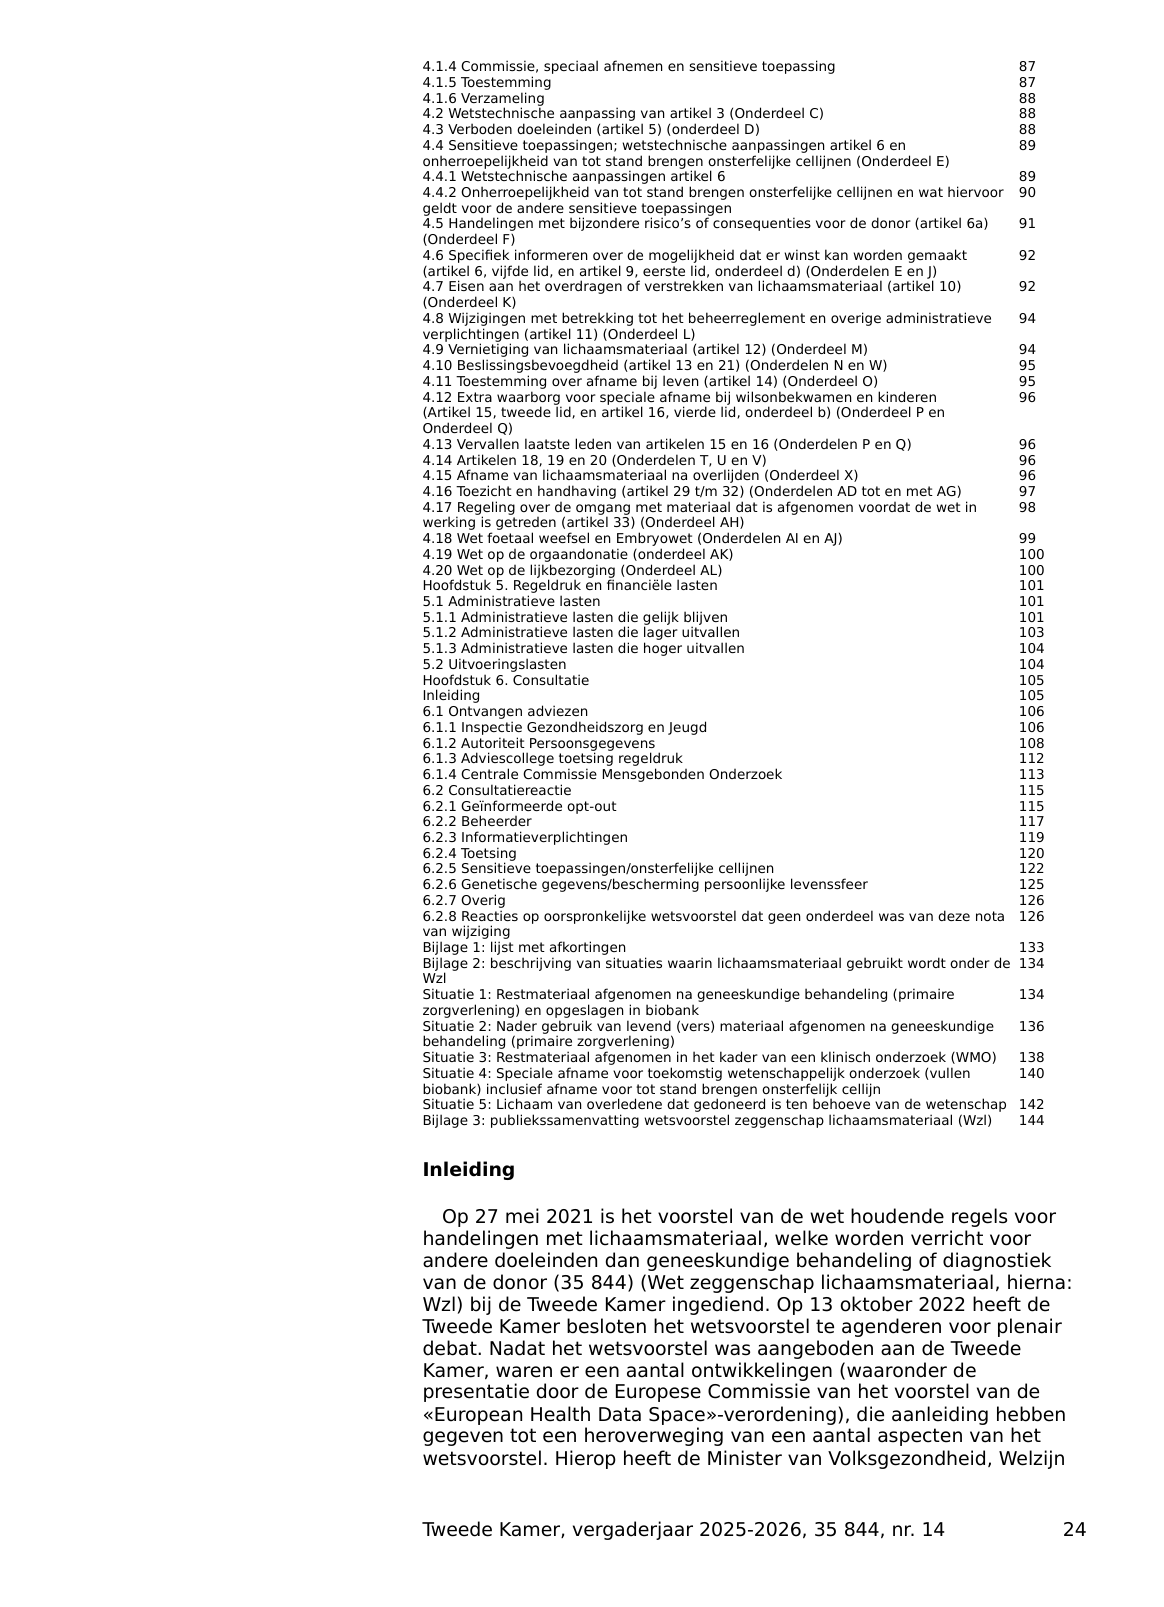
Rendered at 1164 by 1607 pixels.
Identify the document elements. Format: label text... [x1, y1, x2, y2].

table_cell 119 [1013, 830, 1087, 846]
table_cell 138 [1013, 1050, 1087, 1066]
table_cell Inleiding [422, 688, 1013, 704]
table_cell 117 [1013, 814, 1087, 830]
table_cell 122 [1013, 861, 1087, 877]
table_cell 4.1.5 Toestemming [422, 75, 1013, 91]
table_cell 4.12 Extra waarborg voor speciale afname bij wilsonbekwamen en kinderen (Artikel 15, tweede lid, en artikel 16, vierde lid, onderdeel b) (Onderdeel P en Onderdeel Q) [422, 389, 1013, 437]
table_cell 6.2.1 Geïnformeerde opt-out [422, 798, 1013, 814]
table_cell 4.5 Handelingen met bijzondere risico’s of consequenties voor de donor (artikel 6a) (Onderdeel F) [422, 216, 1013, 248]
table_cell 5.1.1 Administratieve lasten die gelijk blijven [422, 610, 1013, 625]
table_cell 140 [1013, 1066, 1087, 1097]
table_cell 97 [1013, 484, 1087, 499]
table_cell 5.1.3 Administratieve lasten die hoger uitvallen [422, 641, 1013, 657]
table_cell 94 [1013, 342, 1087, 358]
table_cell 4.4 Sensitieve toepassingen; wetstechnische aanpassingen artikel 6 en onherroepelijkheid van tot stand brengen onsterfelijke cellijnen (Onderdeel E) [422, 138, 1013, 169]
table_cell 101 [1013, 594, 1087, 609]
table_cell 4.11 Toestemming over afname bij leven (artikel 14) (Onderdeel O) [422, 374, 1013, 389]
table_cell Situatie 1: Restmateriaal afgenomen na geneeskundige behandeling (primaire zorgverlening) en opgeslagen in biobank [422, 987, 1013, 1018]
table_cell Hoofdstuk 6. Consultatie [422, 673, 1013, 688]
table_cell 6.2.7 Overig [422, 893, 1013, 908]
table_cell 4.6 Specifiek informeren over de mogelijkheid dat er winst kan worden gemaakt (artikel 6, vijfde lid, en artikel 9, eerste lid, onderdeel d) (Onderdelen E en J) [422, 248, 1013, 279]
table_cell 126 [1013, 893, 1087, 908]
table_cell 91 [1013, 216, 1087, 248]
table_cell 4.15 Afname van lichaamsmateriaal na overlijden (Onderdeel X) [422, 468, 1013, 484]
table_cell 4.16 Toezicht en handhaving (artikel 29 t/m 32) (Onderdelen AD tot en met AG) [422, 484, 1013, 499]
table_cell 4.4.2 Onherroepelijkheid van tot stand brengen onsterfelijke cellijnen en wat hiervoor geldt voor de andere sensitieve toepassingen [422, 185, 1013, 216]
subtitle Inleiding [422, 1159, 1087, 1181]
table_cell 142 [1013, 1097, 1087, 1113]
table_cell Situatie 4: Speciale afname voor toekomstig wetenschappelijk onderzoek (vullen biobank) inclusief afname voor tot stand brengen onsterfelijk cellijn [422, 1066, 1013, 1097]
table_cell 88 [1013, 122, 1087, 138]
table_cell 88 [1013, 106, 1087, 122]
table_cell 133 [1013, 940, 1087, 956]
table_cell Bijlage 1: lijst met afkortingen [422, 940, 1013, 956]
table_cell 120 [1013, 846, 1087, 861]
table_cell 101 [1013, 610, 1087, 625]
table_cell Situatie 3: Restmateriaal afgenomen in het kader van een klinisch onderzoek (WMO) [422, 1050, 1013, 1066]
table_cell 5.2 Uitvoeringslasten [422, 657, 1013, 672]
table_cell Situatie 2: Nader gebruik van levend (vers) materiaal afgenomen na geneeskundige behandeling (primaire zorgverlening) [422, 1019, 1013, 1050]
table_cell 112 [1013, 751, 1087, 767]
table_cell 4.13 Vervallen laatste leden van artikelen 15 en 16 (Onderdelen P en Q) [422, 437, 1013, 452]
table_cell 6.1.2 Autoriteit Persoonsgegevens [422, 735, 1013, 751]
table_cell 104 [1013, 641, 1087, 657]
table_cell 6.2.5 Sensitieve toepassingen/onsterfelijke cellijnen [422, 861, 1013, 877]
table_cell 134 [1013, 987, 1087, 1018]
table_cell 103 [1013, 625, 1087, 641]
table_cell 96 [1013, 452, 1087, 468]
table_cell 6.2.4 Toetsing [422, 846, 1013, 861]
table_cell 6.2.3 Informatieverplichtingen [422, 830, 1013, 846]
table_cell 4.18 Wet foetaal weefsel en Embryowet (Onderdelen AI en AJ) [422, 531, 1013, 547]
table_cell 98 [1013, 500, 1087, 531]
table_cell 6.1.3 Adviescollege toetsing regeldruk [422, 751, 1013, 767]
table_cell 6.1.4 Centrale Commissie Mensgebonden Onderzoek [422, 767, 1013, 783]
table_cell 100 [1013, 547, 1087, 562]
table_cell 92 [1013, 248, 1087, 279]
table_cell Bijlage 3: publiekssamenvatting wetsvoorstel zeggenschap lichaamsmateriaal (Wzl) [422, 1113, 1013, 1129]
table_cell 5.1.2 Administratieve lasten die lager uitvallen [422, 625, 1013, 641]
table_cell 89 [1013, 169, 1087, 185]
table_cell 6.1 Ontvangen adviezen [422, 704, 1013, 720]
table_cell 89 [1013, 138, 1087, 169]
table_cell 106 [1013, 720, 1087, 735]
table_cell 144 [1013, 1113, 1087, 1129]
table_cell 4.9 Vernietiging van lichaamsmateriaal (artikel 12) (Onderdeel M) [422, 342, 1013, 358]
table_cell 125 [1013, 877, 1087, 893]
table_cell 115 [1013, 798, 1087, 814]
table_cell 126 [1013, 909, 1087, 940]
table_cell 5.1 Administratieve lasten [422, 594, 1013, 609]
table_cell 105 [1013, 673, 1087, 688]
table_cell 4.14 Artikelen 18, 19 en 20 (Onderdelen T, U en V) [422, 452, 1013, 468]
table_cell 88 [1013, 91, 1087, 106]
table_cell 96 [1013, 468, 1087, 484]
table_cell 96 [1013, 437, 1087, 452]
table_cell 4.1.4 Commissie, speciaal afnemen en sensitieve toepassing [422, 59, 1013, 75]
table_cell 4.7 Eisen aan het overdragen of verstrekken van lichaamsmateriaal (artikel 10) (Onderdeel K) [422, 279, 1013, 311]
table_cell 94 [1013, 311, 1087, 342]
table_cell 6.1.1 Inspectie Gezondheidszorg en Jeugd [422, 720, 1013, 735]
table_cell 134 [1013, 956, 1087, 987]
table_cell 100 [1013, 563, 1087, 578]
table_cell 92 [1013, 279, 1087, 311]
text Op 27 mei 2021 is het voorstel van de wet houdende regels voor handelingen met lichaamsmateriaal, welke worden verricht voor andere doeleinden dan geneeskundige behandeling of diagnostiek van de donor (35 844) (Wet zeggenschap lichaamsmateriaal, hierna: Wzl) bij de Tweede Kamer ingediend. Op 13 oktober 2022 heeft de Tweede Kamer besloten het wetsvoorstel te agenderen voor plenair debat. Nadat het wetsvoorstel was aangeboden aan de Tweede Kamer, waren er een aantal ontwikkelingen (waaronder de presentatie door de Europese Commissie van het voorstel van de «European Health Data Space»-verordening), die aanleiding hebben gegeven tot een heroverweging van een aantal aspecten van het wetsvoorstel. Hierop heeft de Minister van Volksgezondheid, Welzijn [422, 1206, 1087, 1469]
table_cell 95 [1013, 358, 1087, 374]
table_cell 4.10 Beslissingsbevoegdheid (artikel 13 en 21) (Onderdelen N en W) [422, 358, 1013, 374]
table_cell 113 [1013, 767, 1087, 783]
table_cell 6.2 Consultatiereactie [422, 783, 1013, 798]
table_cell 4.20 Wet op de lijkbezorging (Onderdeel AL) [422, 563, 1013, 578]
table_cell 6.2.8 Reacties op oorspronkelijke wetsvoorstel dat geen onderdeel was van deze nota van wijziging [422, 909, 1013, 940]
table_cell 4.1.6 Verzameling [422, 91, 1013, 106]
table_cell Bijlage 2: beschrijving van situaties waarin lichaamsmateriaal gebruikt wordt onder de Wzl [422, 956, 1013, 987]
table_cell 4.17 Regeling over de omgang met materiaal dat is afgenomen voordat de wet in werking is getreden (artikel 33) (Onderdeel AH) [422, 500, 1013, 531]
table_cell 4.4.1 Wetstechnische aanpassingen artikel 6 [422, 169, 1013, 185]
table_cell 108 [1013, 735, 1087, 751]
table_cell 115 [1013, 783, 1087, 798]
table_cell 105 [1013, 688, 1087, 704]
table_cell 6.2.6 Genetische gegevens/bescherming persoonlijke levenssfeer [422, 877, 1013, 893]
table_cell 4.3 Verboden doeleinden (artikel 5) (onderdeel D) [422, 122, 1013, 138]
table_cell 87 [1013, 59, 1087, 75]
table_cell 96 [1013, 389, 1087, 437]
table_cell Hoofdstuk 5. Regeldruk en financiële lasten [422, 578, 1013, 594]
table_cell 4.2 Wetstechnische aanpassing van artikel 3 (Onderdeel C) [422, 106, 1013, 122]
table_cell 99 [1013, 531, 1087, 547]
table_cell 6.2.2 Beheerder [422, 814, 1013, 830]
table_cell Situatie 5: Lichaam van overledene dat gedoneerd is ten behoeve van de wetenschap [422, 1097, 1013, 1113]
table_cell 101 [1013, 578, 1087, 594]
table_cell 90 [1013, 185, 1087, 216]
table_cell 106 [1013, 704, 1087, 720]
table_cell 87 [1013, 75, 1087, 91]
table_cell 104 [1013, 657, 1087, 672]
table_cell 4.19 Wet op de orgaandonatie (onderdeel AK) [422, 547, 1013, 562]
table_cell 95 [1013, 374, 1087, 389]
table_cell 4.8 Wijzigingen met betrekking tot het beheerreglement en overige administratieve verplichtingen (artikel 11) (Onderdeel L) [422, 311, 1013, 342]
table_cell 136 [1013, 1019, 1087, 1050]
